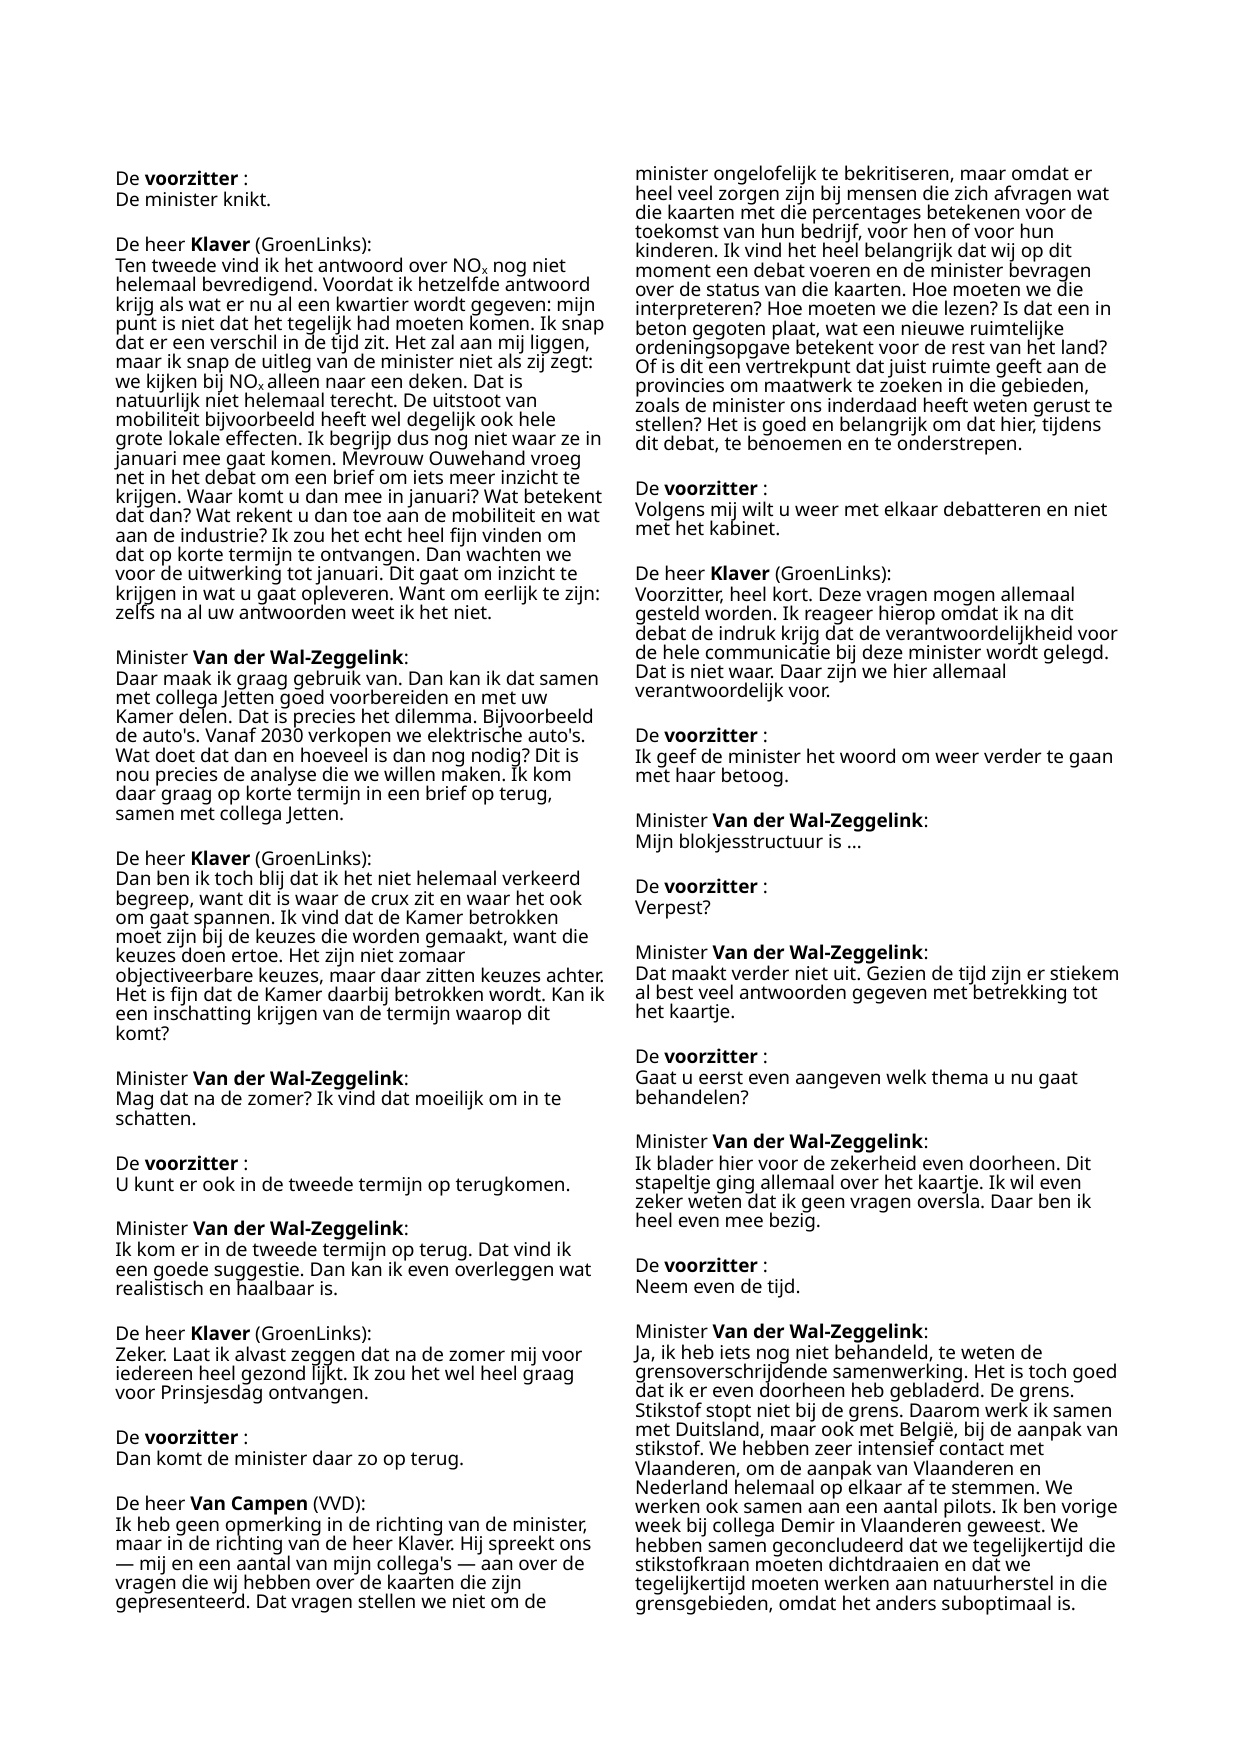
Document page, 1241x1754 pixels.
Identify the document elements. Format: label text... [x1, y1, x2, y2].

text Dan komt de minister daar zo op terug. [115, 1450, 605, 1469]
text Mijn blokjesstructuur is … [635, 833, 1125, 853]
text De voorzitter : [635, 1044, 1125, 1069]
text Minister Van der Wal-Zeggelink: [635, 939, 1125, 965]
text De voorzitter : [635, 475, 1125, 501]
text De heer Klaver (GroenLinks): [635, 560, 1125, 586]
text De voorzitter : [635, 873, 1125, 899]
text minister ongelofelijk te bekritiseren, maar omdat er heel veel zorgen zijn bij mensen die zich afvragen wat die kaarten met die percentages betekenen voor de toekomst van hun bedrijf, voor hen of voor hun kinderen. Ik vind het heel belangrijk dat wij op dit moment een debat voeren en de minister bevragen over de status van die kaarten. Hoe moeten we die interpreteren? Hoe moeten we die lezen? Is dat een in beton gegoten plaat, wat een nieuwe ruimtelijke ordeningsopgave betekent voor de rest van het land? Of is dit een vertrekpunt dat juist ruimte geeft aan de provincies om maatwerk te zoeken in die gebieden, zoals de minister ons inderdaad heeft weten gerust te stellen? Het is goed en belangrijk om dat hier, tijdens dit debat, te benoemen en te onderstrepen. [635, 165, 1125, 454]
text Daar maak ik graag gebruik van. Dan kan ik dat samen met collega Jetten goed voorbereiden en met uw Kamer delen. Dat is precies het dilemma. Bijvoorbeeld de auto's. Vanaf 2030 verkopen we elektrische auto's. Wat doet dat dan en hoeveel is dan nog nodig? Dit is nou precies de analyse die we willen maken. Ik kom daar graag op korte termijn in een brief op terug, samen met collega Jetten. [115, 670, 605, 824]
text De heer Klaver (GroenLinks): [115, 845, 605, 870]
text Voorzitter, heel kort. Deze vragen mogen allemaal gesteld worden. Ik reageer hierop omdat ik na dit debat de indruk krijg dat de verantwoordelijkheid voor de hele communicatie bij deze minister wordt gelegd. Dat is niet waar. Daar zijn we hier allemaal verantwoordelijk voor. [635, 586, 1125, 702]
text Mag dat na de zomer? Ik vind dat moeilijk om in te schatten. [115, 1090, 605, 1129]
text Minister Van der Wal-Zeggelink: [635, 1129, 1125, 1154]
text Minister Van der Wal-Zeggelink: [635, 1318, 1125, 1344]
text Gaat u eerst even aangeven welk thema u nu gaat behandelen? [635, 1069, 1125, 1108]
text De voorzitter : [115, 165, 605, 191]
text Minister Van der Wal-Zeggelink: [635, 808, 1125, 833]
text Minister Van der Wal-Zeggelink: [115, 644, 605, 670]
text U kunt er ook in de tweede termijn op terugkomen. [115, 1176, 605, 1195]
text Dan ben ik toch blij dat ik het niet helemaal verkeerd begreep, want dit is waar de crux zit en waar het ook om gaat spannen. Ik vind dat de Kamer betrokken moet zijn bij de keuzes die worden gemaakt, want die keuzes doen ertoe. Het zijn niet zomaar objectiveerbare keuzes, maar daar zitten keuzes achter. Het is fijn dat de Kamer daarbij betrokken wordt. Kan ik een inschatting krijgen van de termijn waarop dit komt? [115, 870, 605, 1044]
text Ik heb geen opmerking in de richting van de minister, maar in de richting van de heer Klaver. Hij spreekt ons — mij en een aantal van mijn collega's — aan over de vragen die wij hebben over de kaarten die zijn gepresenteerd. Dat vragen stellen we niet om de [115, 1516, 605, 1612]
text Neem even de tijd. [635, 1278, 1125, 1297]
text Minister Van der Wal-Zeggelink: [115, 1065, 605, 1090]
text Ik blader hier voor de zekerheid even doorheen. Dit stapeltje ging allemaal over het kaartje. Ik wil even zeker weten dat ik geen vragen oversla. Daar ben ik heel even mee bezig. [635, 1154, 1125, 1232]
text Zeker. Laat ik alvast zeggen dat na de zomer mij voor iedereen heel gezond lijkt. Ik zou het wel heel graag voor Prinsjesdag ontvangen. [115, 1346, 605, 1403]
text De voorzitter : [115, 1150, 605, 1176]
text Ik geef de minister het woord om weer verder te gaan met haar betoog. [635, 748, 1125, 787]
text Dat maakt verder niet uit. Gezien de tijd zijn er stiekem al best veel antwoorden gegeven met betrekking tot het kaartje. [635, 965, 1125, 1023]
text De minister knikt. [115, 191, 605, 210]
text Ja, ik heb iets nog niet behandeld, te weten de grensoverschrijdende samenwerking. Het is toch goed dat ik er even doorheen heb gebladerd. De grens. Stikstof stopt niet bij de grens. Daarom werk ik samen met Duitsland, maar ook met België, bij de aanpak van stikstof. We hebben zeer intensief contact met Vlaanderen, om de aanpak van Vlaanderen en Nederland helemaal op elkaar af te stemmen. We werken ook samen aan een aantal pilots. Ik ben vorige week bij collega Demir in Vlaanderen geweest. We hebben samen geconcludeerd dat we tegelijkertijd die stikstofkraan moeten dichtdraaien en dat we tegelijkertijd moeten werken aan natuurherstel in die grensgebieden, omdat het anders suboptimaal is. [635, 1344, 1125, 1614]
text Minister Van der Wal-Zeggelink: [115, 1216, 605, 1241]
text De voorzitter : [635, 722, 1125, 748]
text Ik kom er in de tweede termijn op terug. Dat vind ik een goede suggestie. Dan kan ik even overleggen wat realistisch en haalbaar is. [115, 1241, 605, 1299]
text Ten tweede vind ik het antwoord over NOx nog niet helemaal bevredigend. Voordat ik hetzelfde antwoord krijg als wat er nu al een kwartier wordt gegeven: mijn punt is niet dat het tegelijk had moeten komen. Ik snap dat er een verschil in de tijd zit. Het zal aan mij liggen, maar ik snap de uitleg van de minister niet als zij zegt: we kijken bij NOx alleen naar een deken. Dat is natuurlijk niet helemaal terecht. De uitstoot van mobiliteit bijvoorbeeld heeft wel degelijk ook hele grote lokale effecten. Ik begrijp dus nog niet waar ze in januari mee gaat komen. Mevrouw Ouwehand vroeg net in het debat om een brief om iets meer inzicht te krijgen. Waar komt u dan mee in januari? Wat betekent dat dan? Wat rekent u dan toe aan de mobiliteit en wat aan de industrie? Ik zou het echt heel fijn vinden om dat op korte termijn te ontvangen. Dan wachten we voor de uitwerking tot januari. Dit gaat om inzicht te krijgen in wat u gaat opleveren. Want om eerlijk te zijn: zelfs na al uw antwoorden weet ik het niet. [115, 257, 605, 623]
text De heer Klaver (GroenLinks): [115, 1320, 605, 1346]
text Verpest? [635, 899, 1125, 918]
text De heer Van Campen (VVD): [115, 1490, 605, 1516]
text De voorzitter : [115, 1424, 605, 1450]
text De voorzitter : [635, 1252, 1125, 1278]
text Volgens mij wilt u weer met elkaar debatteren en niet met het kabinet. [635, 501, 1125, 539]
text De heer Klaver (GroenLinks): [115, 231, 605, 257]
